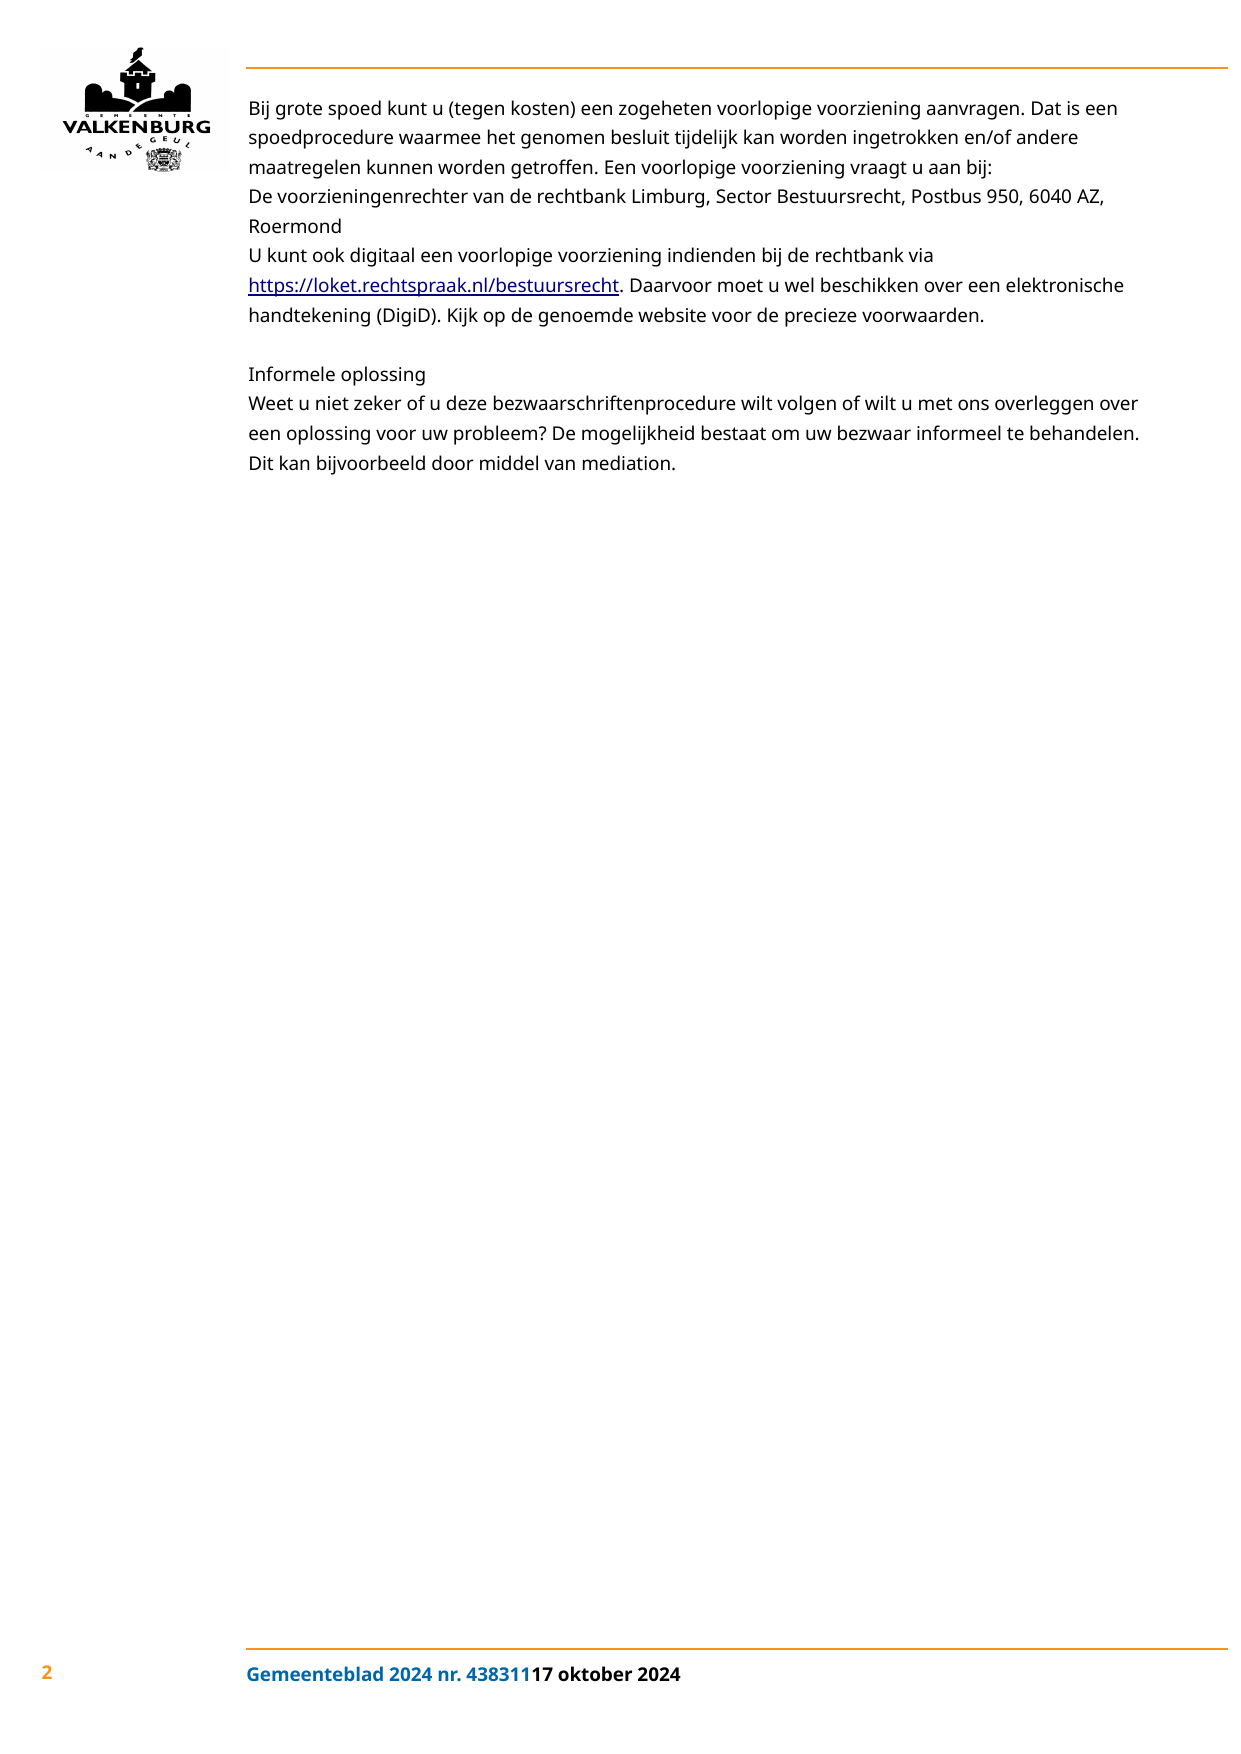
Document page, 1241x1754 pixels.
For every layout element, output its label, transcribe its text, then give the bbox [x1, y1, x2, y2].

text De voorzieningenrechter van de rechtbank Limburg, Sector Bestuursrecht, Postbus 950, 6040 AZ, Roermond [248, 183, 1152, 239]
text U kunt ook digitaal een voorlopige voorziening indienden bij de rechtbank via https://loket.rechtspraak.nl/bestuursrecht. Daarvoor moet u wel beschikken over een elektronische handtekening (DigiD). Kijk op de genoemde website voor de precieze voorwaarden. [248, 243, 1152, 328]
text Informele oplossing [248, 361, 1152, 387]
text Bij grote spoed kunt u (tegen kosten) een zogeheten voorlopige voorziening aanvragen. Dat is een spoedprocedure waarmee het genomen besluit tijdelijk kan worden ingetrokken en/of andere maatregelen kunnen worden getroffen. Een voorlopige voorziening vraagt u aan bij: [248, 95, 1152, 180]
text Weet u niet zeker of u deze bezwaarschriftenprocedure wilt volgen of wilt u met ons overleggen over een oplossing voor uw probleem? De mogelijkheid bestaat om uw bezwaar informeel te behandelen. Dit kan bijvoorbeeld door middel van mediation. [248, 391, 1152, 476]
picture [41, 47, 231, 172]
